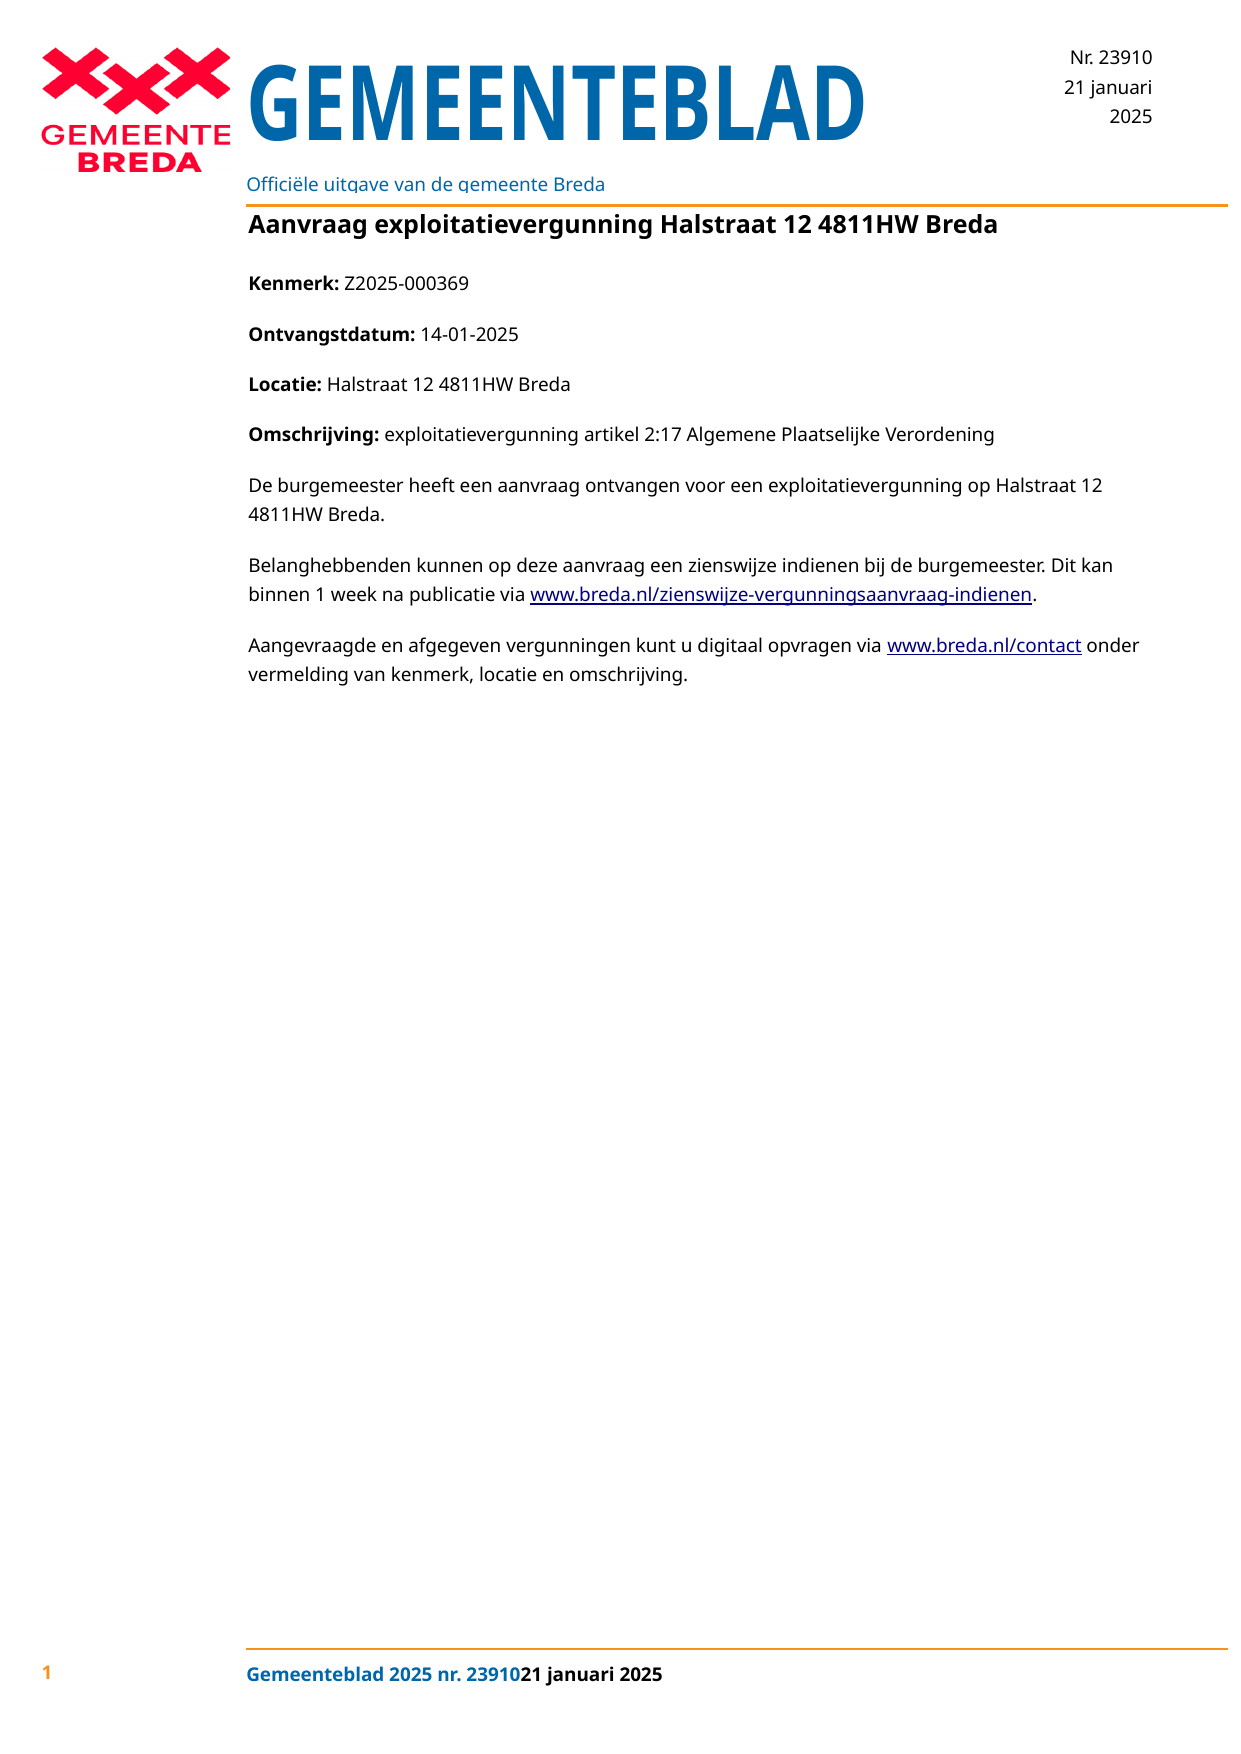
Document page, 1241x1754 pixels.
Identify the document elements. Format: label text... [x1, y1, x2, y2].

text Kenmerk: Z2025-000369 [248, 270, 1152, 296]
text De burgemeester heeft een aanvraag ontvangen voor een exploitatievergunning op Halstraat 12 4811HW Breda. [248, 472, 1152, 527]
text Ontvangstdatum: 14-01-2025 [248, 321, 1152, 346]
text Omschrijving: exploitatievergunning artikel 2:17 Algemene Plaatselijke Verordening [248, 422, 1152, 447]
picture [41, 47, 231, 172]
text Aanvraag exploitatievergunning Halstraat 12 4811HW Breda [248, 207, 1152, 241]
text Aangevraagde en afgegeven vergunningen kunt u digitaal opvragen via www.breda.nl/contact onder vermelding van kenmerk, locatie en omschrijving. [248, 632, 1152, 687]
text Locatie: Halstraat 12 4811HW Breda [248, 371, 1152, 397]
text Belanghebbenden kunnen op deze aanvraag een zienswijze indienen bij de burgemeester. Dit kan binnen 1 week na publicatie via www.breda.nl/zienswijze-vergunningsaanvraag-indienen. [248, 552, 1152, 607]
